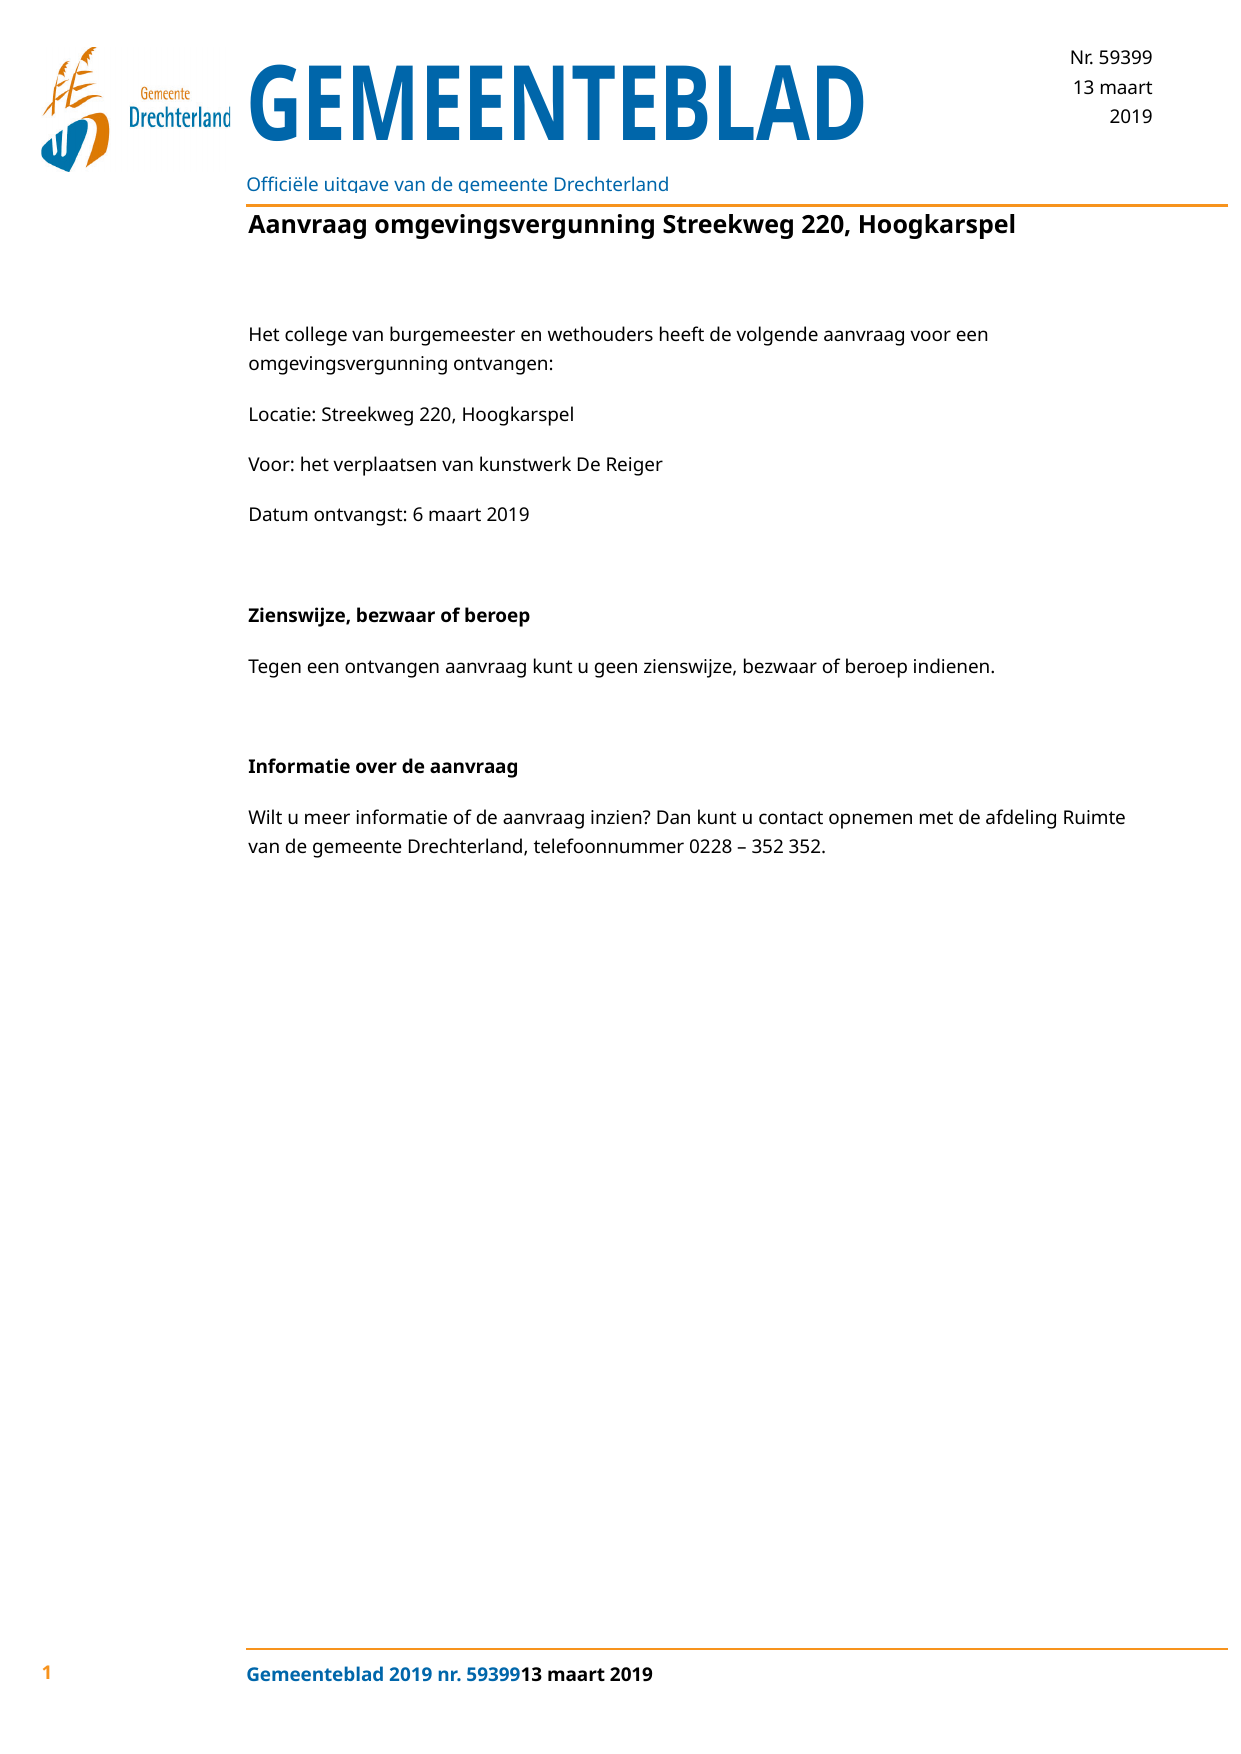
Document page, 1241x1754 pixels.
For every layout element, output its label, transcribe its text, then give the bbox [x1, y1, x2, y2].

text Het college van burgemeester en wethouders heeft de volgende aanvraag voor een omgevingsvergunning ontvangen: [248, 321, 1152, 376]
picture [226, 115, 231, 124]
text Voor: het verplaatsen van kunstwerk De Reiger [248, 451, 1152, 477]
text Tegen een ontvangen aanvraag kunt u geen zienswijze, bezwaar of beroep indienen. [248, 653, 1152, 678]
text Zienswijze, bezwaar of beroep [248, 602, 1152, 628]
text Wilt u meer informatie of de aanvraag inzien? Dan kunt u contact opnemen met de afdeling Ruimte van de gemeente Drechterland, telefoonnummer 0228 – 352 352. [248, 804, 1152, 859]
text Aanvraag omgevingsvergunning Streekweg 220, Hoogkarspel [248, 207, 1152, 241]
text Informatie over de aanvraag [248, 754, 1152, 779]
text Locatie: Streekweg 220, Hoogkarspel [248, 401, 1152, 426]
picture [41, 47, 231, 172]
text Datum ontvangst: 6 maart 2019 [248, 502, 1152, 527]
picture [41, 158, 64, 172]
